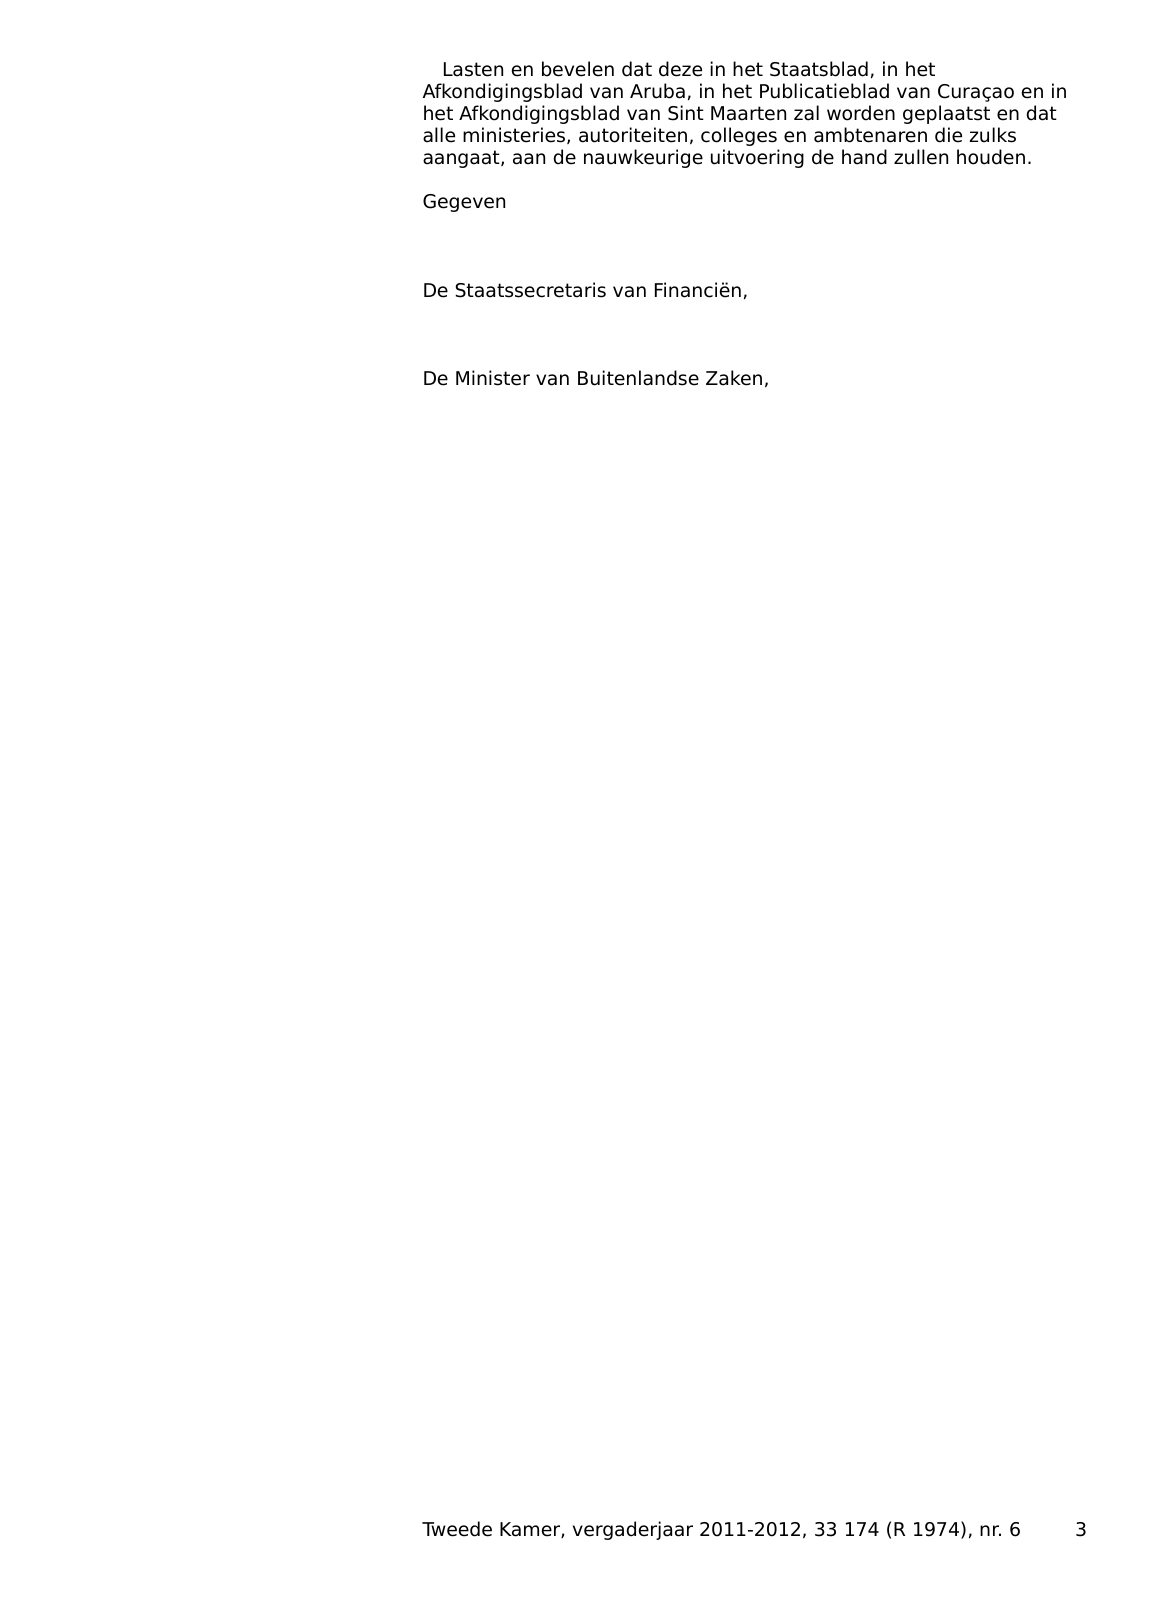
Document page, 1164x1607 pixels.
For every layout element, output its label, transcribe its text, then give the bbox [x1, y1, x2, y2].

text De Staatssecretaris van Financiën, [422, 280, 1087, 302]
text Lasten en bevelen dat deze in het Staatsblad, in het Afkondigingsblad van Aruba, in het Publicatieblad van Curaçao en in het Afkondigingsblad van Sint Maarten zal worden geplaatst en dat alle ministeries, autoriteiten, colleges en ambtenaren die zulks aangaat, aan de nauwkeurige uitvoering de hand zullen houden. [422, 59, 1087, 169]
text Gegeven [422, 191, 1087, 213]
text De Minister van Buitenlandse Zaken, [422, 368, 1087, 390]
